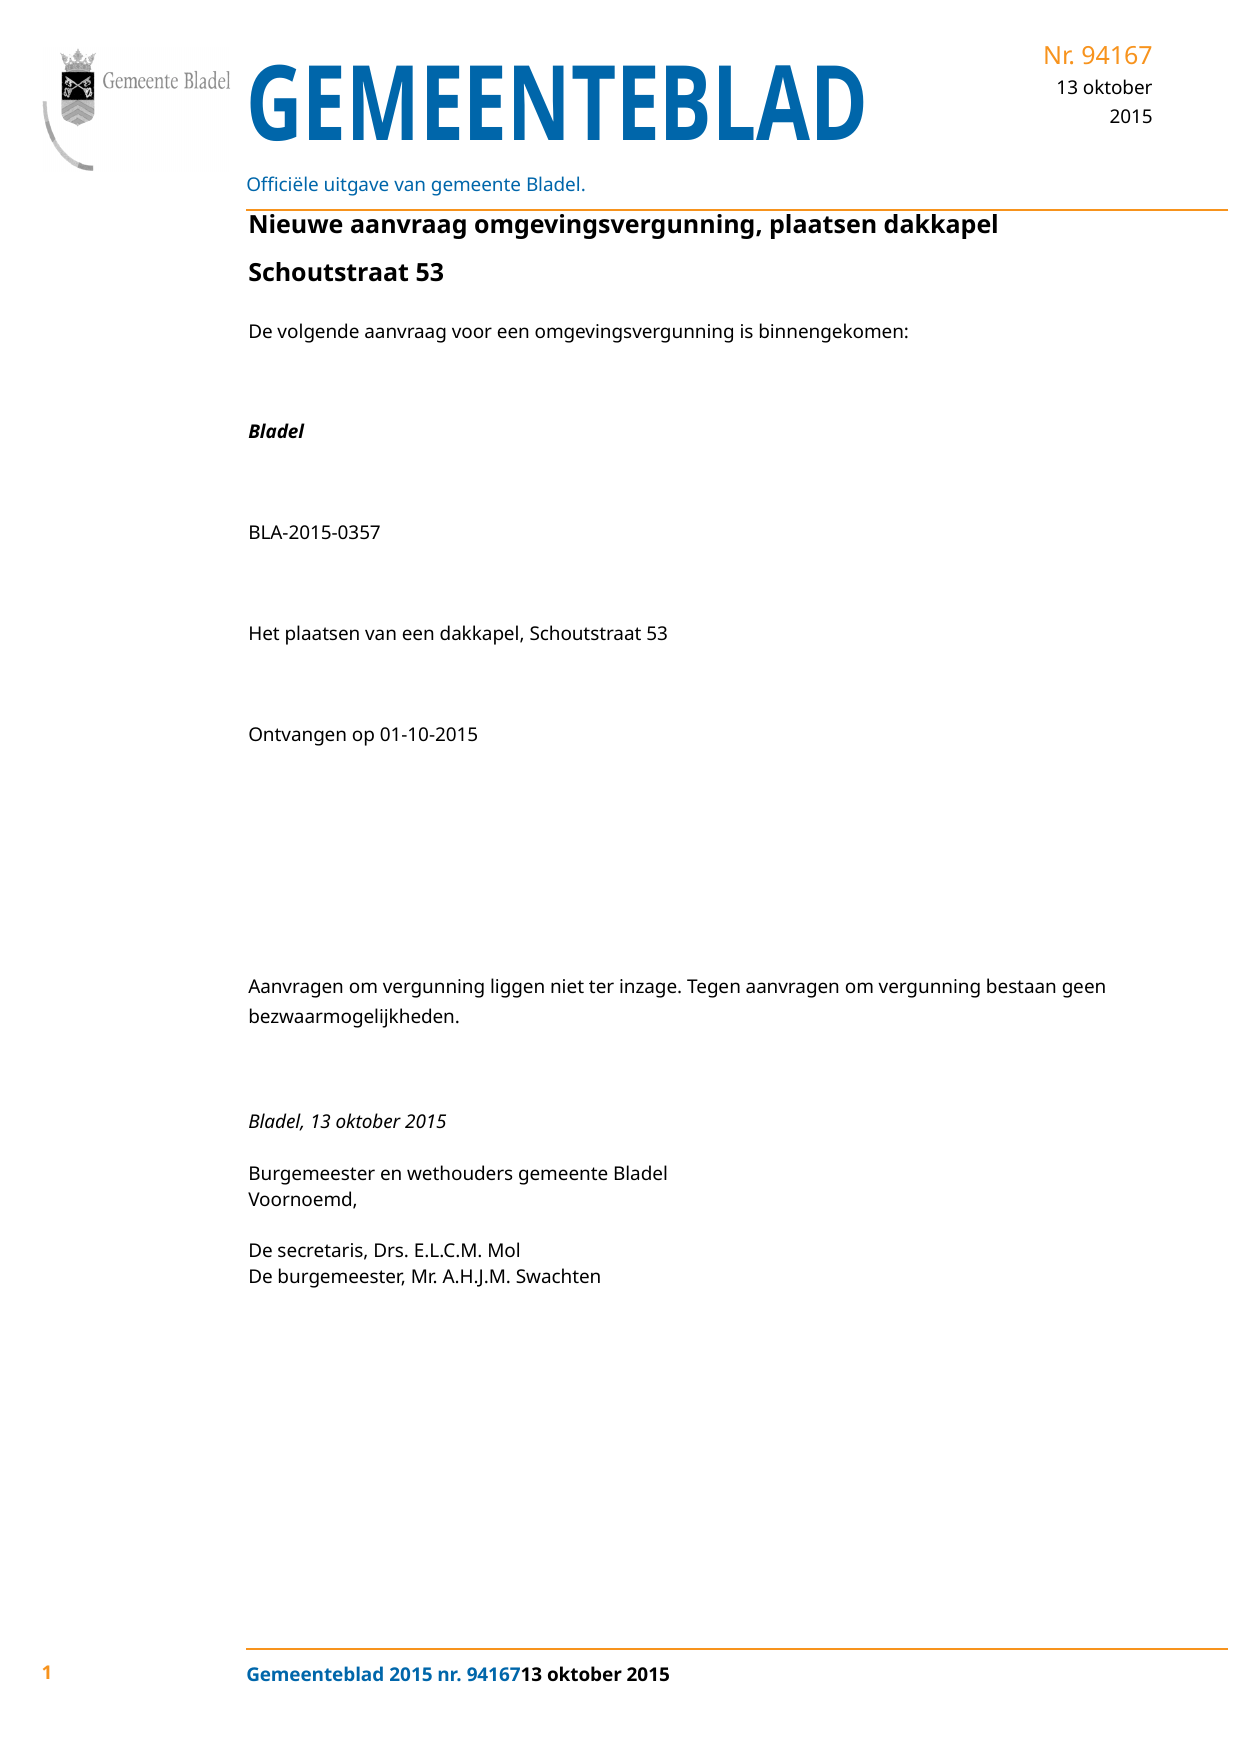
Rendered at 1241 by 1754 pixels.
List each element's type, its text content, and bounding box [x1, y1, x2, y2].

text Nieuwe aanvraag omgevingsvergunning, plaatsen dakkapel Schoutstraat 53 [248, 211, 1152, 288]
text Het plaatsen van een dakkapel, Schoutstraat 53 [248, 620, 1152, 646]
text De burgemeester, Mr. A.H.J.M. Swachten [248, 1263, 1152, 1289]
text BLA-2015-0357 [248, 519, 1152, 545]
text Ontvangen op 01-10-2015 [248, 721, 1152, 747]
text Aanvragen om vergunning liggen niet ter inzage. Tegen aanvragen om vergunning bestaan geen bezwaarmogelijkheden. [248, 973, 1152, 1029]
picture [41, 47, 231, 172]
text De volgende aanvraag voor een omgevingsvergunning is binnengekomen: [248, 318, 1152, 344]
text Voornoemd, [248, 1186, 1152, 1212]
text Bladel, 13 oktober 2015 [248, 1109, 1152, 1134]
text Bladel [248, 419, 1152, 444]
text Burgemeester en wethouders gemeente Bladel [248, 1160, 1152, 1186]
text De secretaris, Drs. E.L.C.M. Mol [248, 1237, 1152, 1263]
